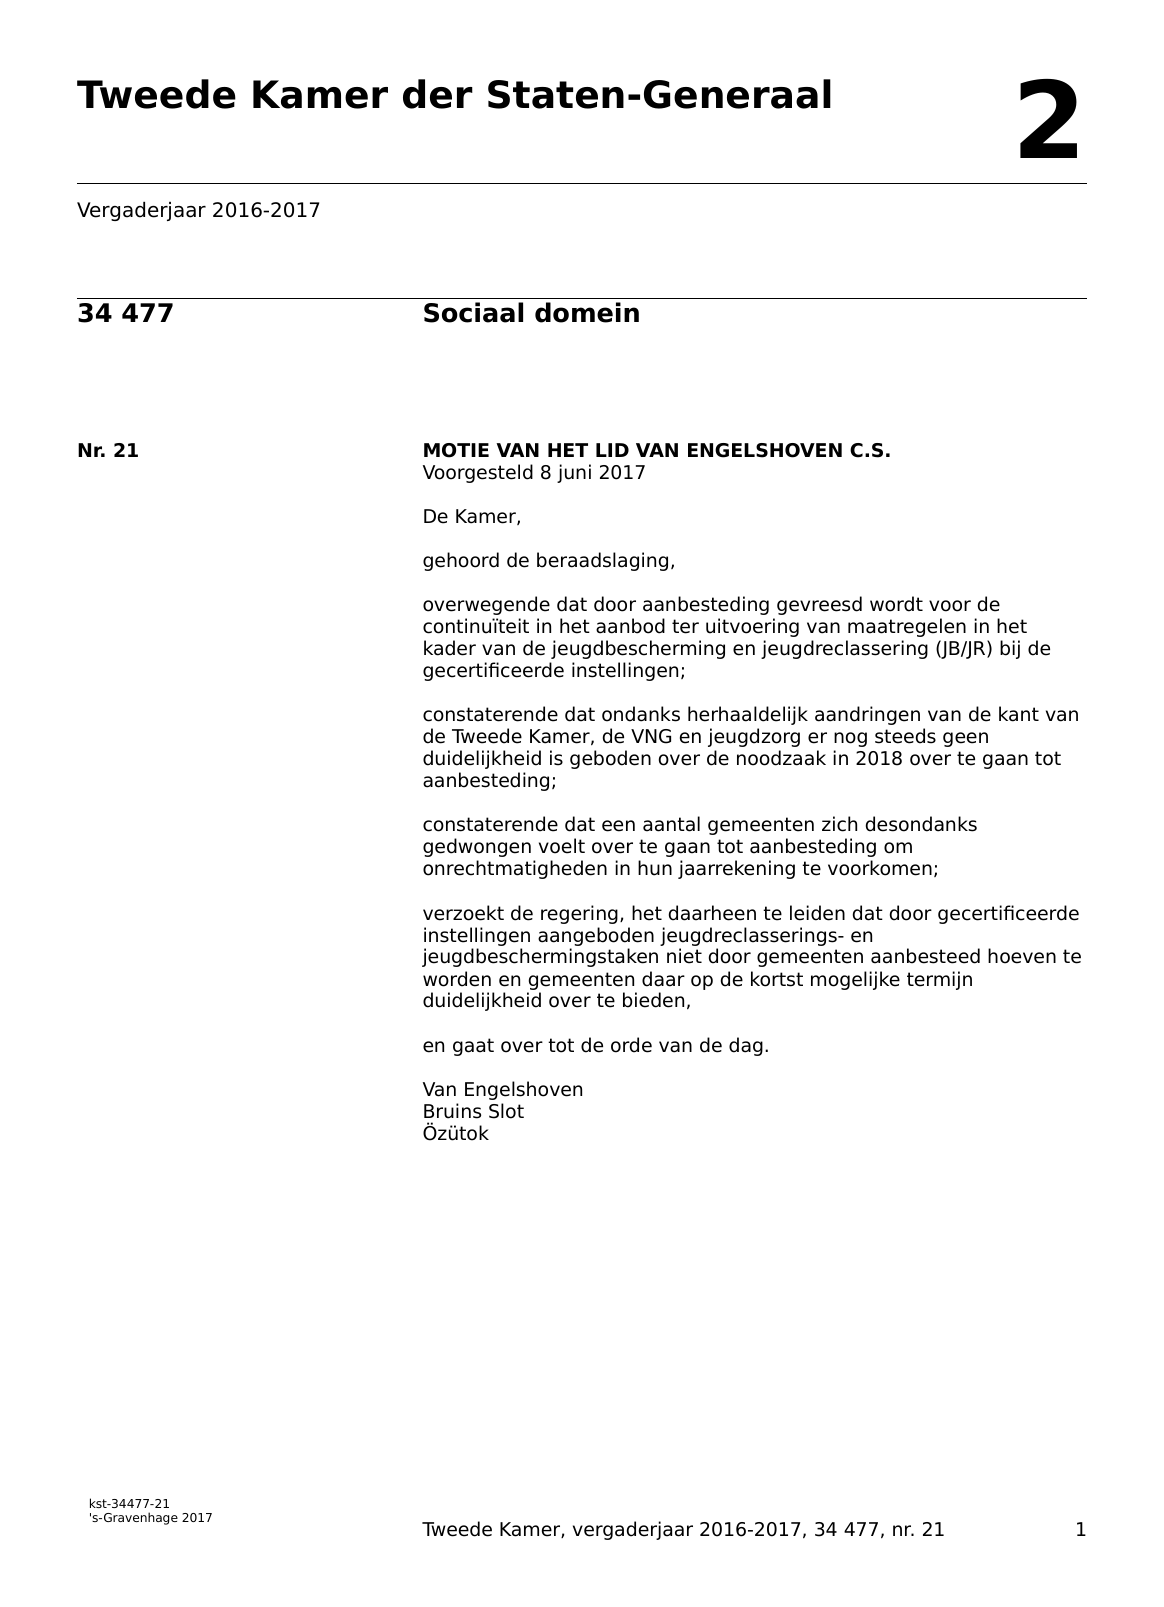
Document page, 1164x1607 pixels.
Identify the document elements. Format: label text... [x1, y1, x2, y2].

text en gaat over tot de orde van de dag. [422, 1034, 1087, 1057]
table_cell Vergaderjaar 2016-2017 [77, 184, 1087, 298]
text 's-Gravenhage 2017 [88, 1511, 323, 1525]
subtitle Nr. 21 MOTIE VAN HET LID VAN ENGELSHOVEN C.S. [77, 440, 1087, 462]
text Özütok [422, 1123, 1087, 1145]
text overwegende dat door aanbesteding gevreesd wordt voor de continuïteit in het aanbod ter uitvoering van maatregelen in het kader van de jeugdbescherming en jeugdreclassering (JB/JR) bij de gecertificeerde instellingen; [422, 594, 1087, 682]
text Bruins Slot [422, 1101, 1087, 1123]
text verzoekt de regering, het daarheen te leiden dat door gecertificeerde instellingen aangeboden jeugdreclasserings- en jeugdbeschermingstaken niet door gemeenten aanbesteed hoeven te worden en gemeenten daar op de kortst mogelijke termijn duidelijkheid over te bieden, [422, 902, 1087, 1012]
text constaterende dat ondanks herhaaldelijk aandringen van de kant van de Tweede Kamer, de VNG en jeugdzorg er nog steeds geen duidelijkheid is geboden over de noodzaak in 2018 over te gaan tot aanbesteding; [422, 704, 1087, 792]
text gehoord de beraadslaging, [422, 550, 1087, 572]
table_header 2 [886, 59, 1087, 183]
text De Kamer, [422, 506, 1087, 528]
table_header Tweede Kamer der Staten-Generaal [77, 59, 886, 183]
text Voorgesteld 8 juni 2017 [422, 462, 1087, 484]
subtitle 34 477 Sociaal domein [77, 299, 1087, 329]
text Van Engelshoven [422, 1079, 1087, 1101]
text kst-34477-21 [88, 1497, 323, 1511]
text constaterende dat een aantal gemeenten zich desondanks gedwongen voelt over te gaan tot aanbesteding om onrechtmatigheden in hun jaarrekening te voorkomen; [422, 814, 1087, 880]
